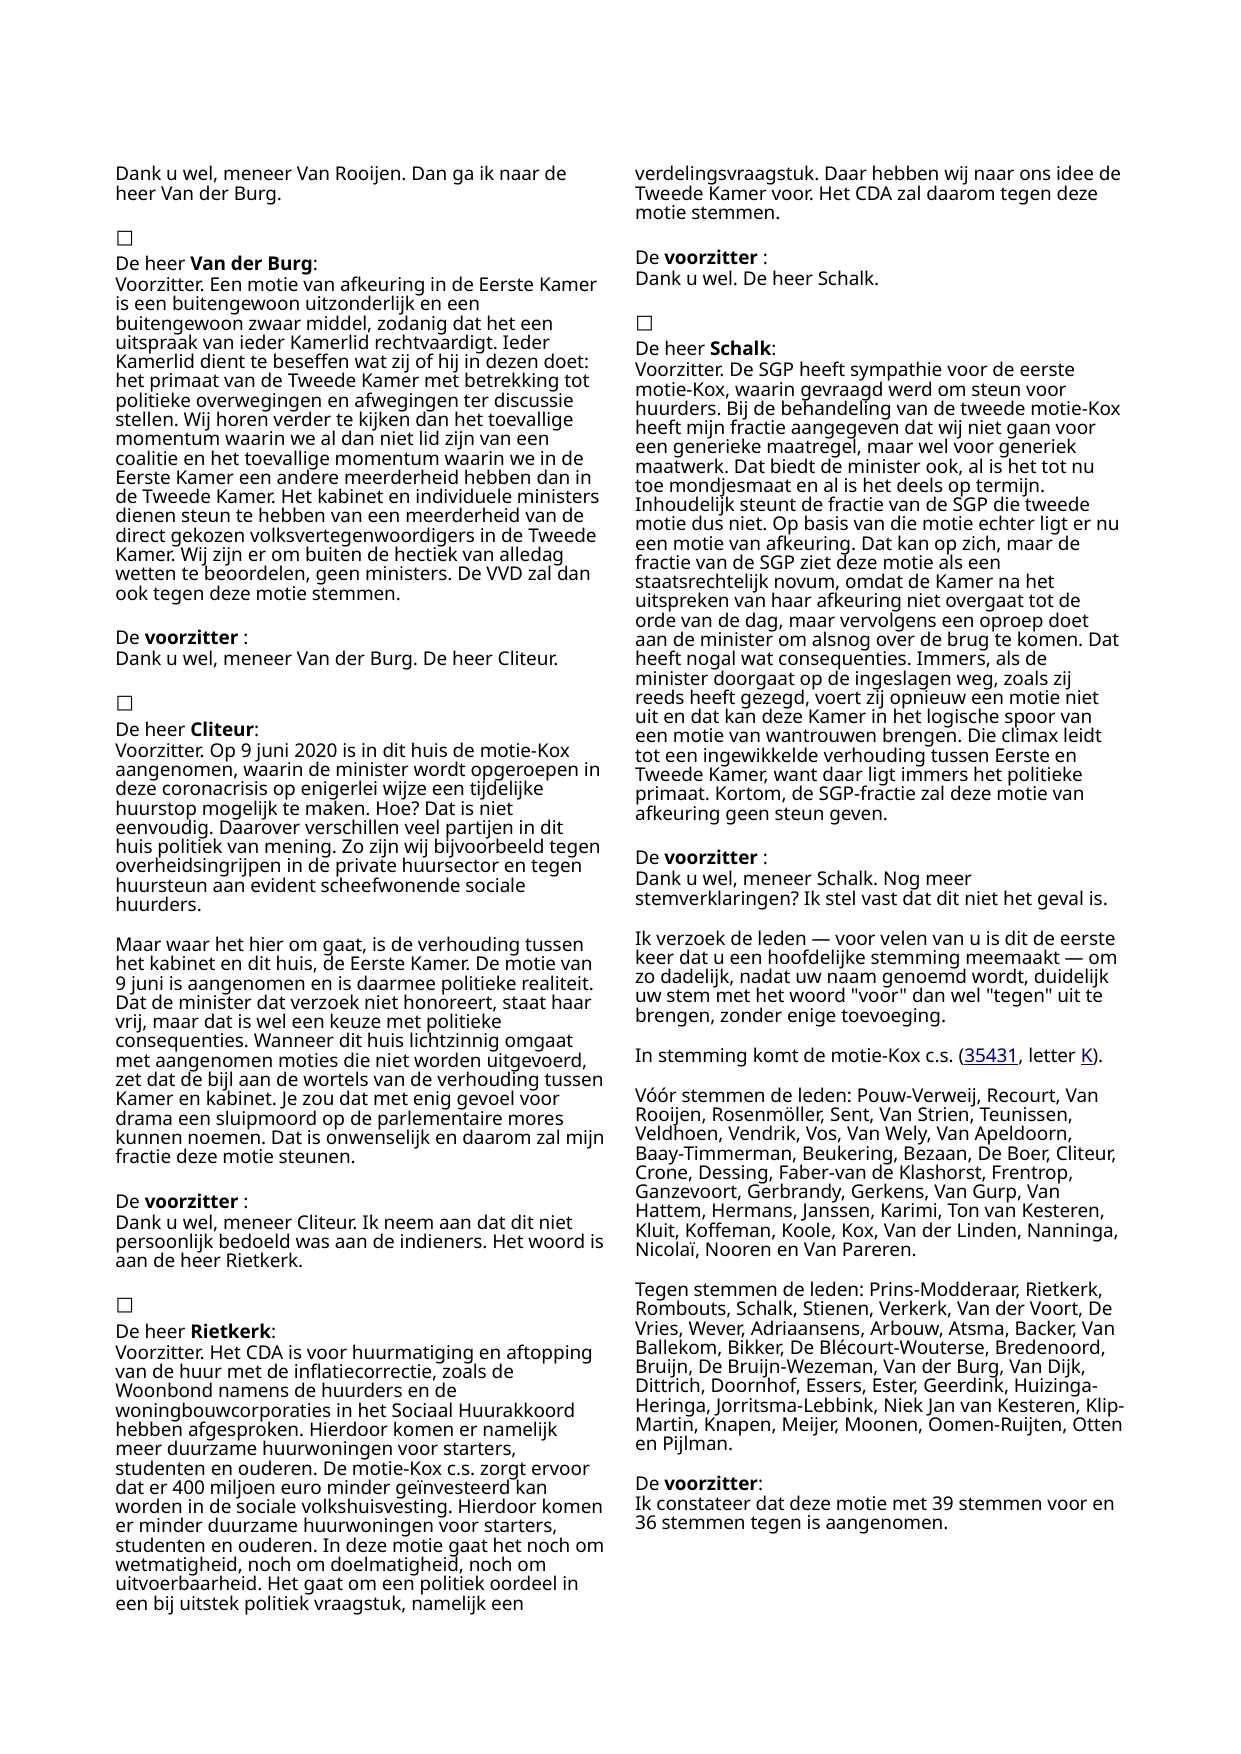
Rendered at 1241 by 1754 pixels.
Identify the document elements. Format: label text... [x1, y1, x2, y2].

text Ik verzoek de leden — voor velen van u is dit de eerste keer dat u een hoofdelijke stemming meemaakt — om zo dadelijk, nadat uw naam genoemd wordt, duidelijk uw stem met het woord "voor" dan wel "tegen" uit te brengen, zonder enige toevoeging. [635, 929, 1125, 1026]
text In stemming komt de motie-Kox c.s. (35431, letter K). [635, 1047, 1125, 1066]
text Ik constateer dat deze motie met 39 stemmen voor en 36 stemmen tegen is aangenomen. [635, 1494, 1125, 1533]
text ⬜ [115, 690, 605, 716]
text De heer Van der Burg: [115, 250, 605, 276]
text De voorzitter: [635, 1475, 1125, 1494]
text De heer Rietkerk: [115, 1318, 605, 1344]
text Voorzitter. Het CDA is voor huurmatiging en aftopping van de huur met de inflatiecorrectie, zoals de Woonbond namens de huurders en de woningbouwcorporaties in het Sociaal Huurakkoord hebben afgesproken. Hierdoor komen er namelijk meer duurzame huurwoningen voor starters, studenten en ouderen. De motie-Kox c.s. zorgt ervoor dat er 400 miljoen euro minder geïnvesteerd kan worden in de sociale volkshuisvesting. Hierdoor komen er minder duurzame huurwoningen voor starters, studenten en ouderen. In deze motie gaat het noch om wetmatigheid, noch om doelmatigheid, noch om uitvoerbaarheid. Het gaat om een politiek oordeel in een bij uitstek politiek vraagstuk, namelijk een [115, 1344, 605, 1614]
text verdelingsvraagstuk. Daar hebben wij naar ons idee de Tweede Kamer voor. Het CDA zal daarom tegen deze motie stemmen. [635, 165, 1125, 223]
text Voorzitter. Op 9 juni 2020 is in dit huis de motie-Kox aangenomen, waarin de minister wordt opgeroepen in deze coronacrisis op enigerlei wijze een tijdelijke huurstop mogelijk te maken. Hoe? Dat is niet eenvoudig. Daarover verschillen veel partijen in dit huis politiek van mening. Zo zijn wij bijvoorbeeld tegen overheidsingrijpen in de private huursector en tegen huursteun aan evident scheefwonende sociale huurders. [115, 742, 605, 915]
text De voorzitter : [115, 1188, 605, 1214]
text Dank u wel, meneer Van Rooijen. Dan ga ik naar de heer Van der Burg. [115, 165, 605, 204]
text Dank u wel. De heer Schalk. [635, 270, 1125, 289]
text De voorzitter : [115, 624, 605, 650]
text De voorzitter : [635, 844, 1125, 870]
text Dank u wel, meneer Schalk. Nog meer stemverklaringen? Ik stel vast dat dit niet het geval is. [635, 870, 1125, 909]
text De voorzitter : [635, 244, 1125, 270]
text Voorzitter. Een motie van afkeuring in de Eerste Kamer is een buitengewoon uitzonderlijk en een buitengewoon zwaar middel, zodanig dat het een uitspraak van ieder Kamerlid rechtvaardigt. Ieder Kamerlid dient te beseffen wat zij of hij in dezen doet: het primaat van de Tweede Kamer met betrekking tot politieke overwegingen en afwegingen ter discussie stellen. Wij horen verder te kijken dan het toevallige momentum waarin we al dan niet lid zijn van een coalitie en het toevallige momentum waarin we in de Eerste Kamer een andere meerderheid hebben dan in de Tweede Kamer. Het kabinet en individuele ministers dienen steun te hebben van een meerderheid van de direct gekozen volksvertegenwoordigers in de Tweede Kamer. Wij zijn er om buiten de hectiek van alledag wetten te beoordelen, geen ministers. De VVD zal dan ook tegen deze motie stemmen. [115, 276, 605, 604]
text Tegen stemmen de leden: Prins-Modderaar, Rietkerk, Rombouts, Schalk, Stienen, Verkerk, Van der Voort, De Vries, Wever, Adriaansens, Arbouw, Atsma, Backer, Van Ballekom, Bikker, De Blécourt-Wouterse, Bredenoord, Bruijn, De Bruijn-Wezeman, Van der Burg, Van Dijk, Dittrich, Doornhof, Essers, Ester, Geerdink, Huizinga-Heringa, Jorritsma-Lebbink, Niek Jan van Kesteren, Klip-Martin, Knapen, Meijer, Moonen, Oomen-Ruijten, Otten en Pijlman. [635, 1281, 1125, 1454]
text De heer Schalk: [635, 336, 1125, 361]
text ⬜ [115, 225, 605, 250]
text Dank u wel, meneer Cliteur. Ik neem aan dat dit niet persoonlijk bedoeld was aan de indieners. Het woord is aan de heer Rietkerk. [115, 1214, 605, 1272]
text ⬜ [635, 310, 1125, 336]
text Dank u wel, meneer Van der Burg. De heer Cliteur. [115, 650, 605, 669]
text Maar waar het hier om gaat, is de verhouding tussen het kabinet en dit huis, de Eerste Kamer. De motie van 9 juni is aangenomen en is daarmee politieke realiteit. Dat de minister dat verzoek niet honoreert, staat haar vrij, maar dat is wel een keuze met politieke consequenties. Wanneer dit huis lichtzinnig omgaat met aangenomen moties die niet worden uitgevoerd, zet dat de bijl aan de wortels van de verhouding tussen Kamer en kabinet. Je zou dat met enig gevoel voor drama een sluipmoord op de parlementaire mores kunnen noemen. Dat is onwenselijk en daarom zal mijn fractie deze motie steunen. [115, 936, 605, 1167]
text ⬜ [115, 1292, 605, 1318]
text De heer Cliteur: [115, 716, 605, 742]
text Vóór stemmen de leden: Pouw-Verweij, Recourt, Van Rooijen, Rosenmöller, Sent, Van Strien, Teunissen, Veldhoen, Vendrik, Vos, Van Wely, Van Apeldoorn, Baay-Timmerman, Beukering, Bezaan, De Boer, Cliteur, Crone, Dessing, Faber-van de Klashorst, Frentrop, Ganzevoort, Gerbrandy, Gerkens, Van Gurp, Van Hattem, Hermans, Janssen, Karimi, Ton van Kesteren, Kluit, Koffeman, Koole, Kox, Van der Linden, Nanninga, Nicolaï, Nooren en Van Pareren. [635, 1087, 1125, 1260]
text Voorzitter. De SGP heeft sympathie voor de eerste motie-Kox, waarin gevraagd werd om steun voor huurders. Bij de behandeling van de tweede motie-Kox heeft mijn fractie aangegeven dat wij niet gaan voor een generieke maatregel, maar wel voor generiek maatwerk. Dat biedt de minister ook, al is het tot nu toe mondjesmaat en al is het deels op termijn. Inhoudelijk steunt de fractie van de SGP die tweede motie dus niet. Op basis van die motie echter ligt er nu een motie van afkeuring. Dat kan op zich, maar de fractie van de SGP ziet deze motie als een staatsrechtelijk novum, omdat de Kamer na het uitspreken van haar afkeuring niet overgaat tot de orde van de dag, maar vervolgens een oproep doet aan de minister om alsnog over de brug te komen. Dat heeft nogal wat consequenties. Immers, als de minister doorgaat op de ingeslagen weg, zoals zij reeds heeft gezegd, voert zij opnieuw een motie niet uit en dat kan deze Kamer in het logische spoor van een motie van wantrouwen brengen. Die climax leidt tot een ingewikkelde verhouding tussen Eerste en Tweede Kamer, want daar ligt immers het politieke primaat. Kortom, de SGP-fractie zal deze motie van afkeuring geen steun geven. [635, 361, 1125, 824]
